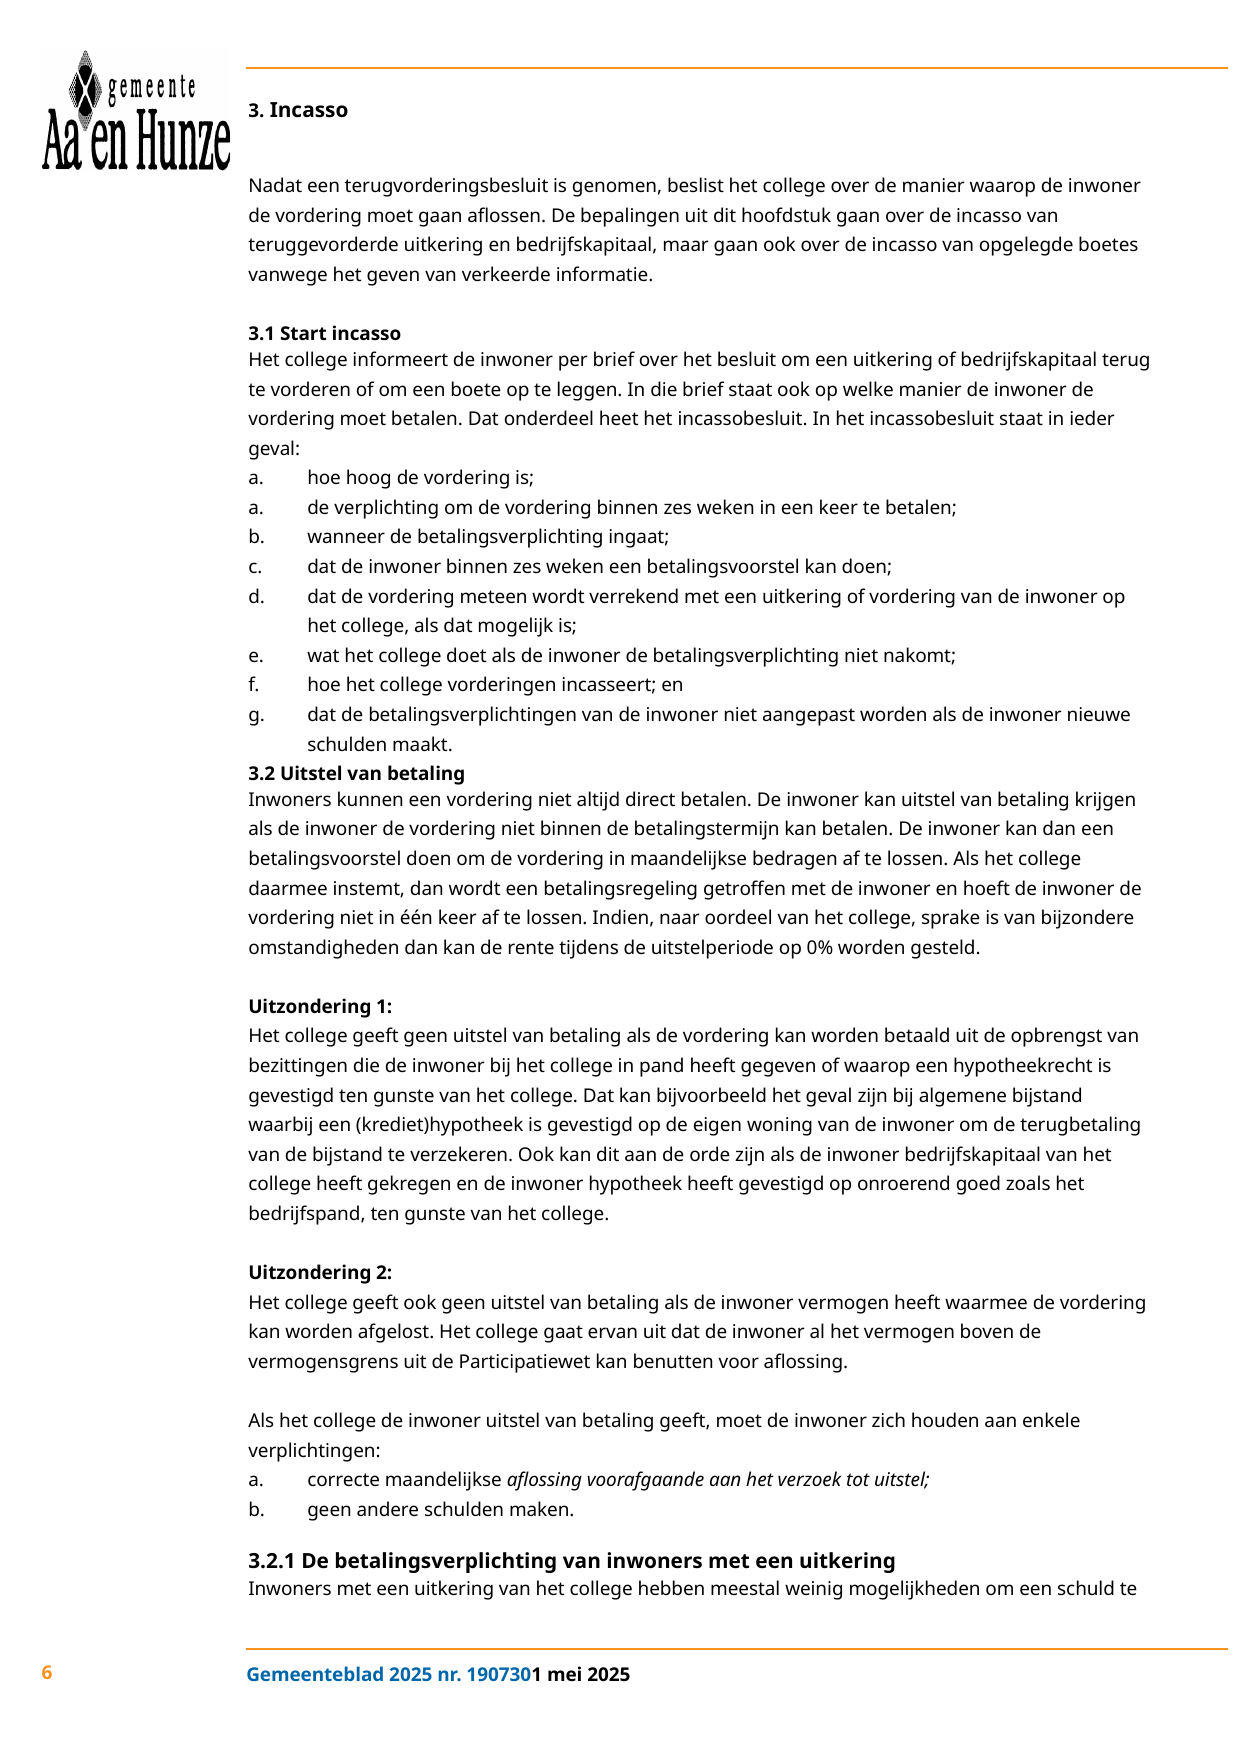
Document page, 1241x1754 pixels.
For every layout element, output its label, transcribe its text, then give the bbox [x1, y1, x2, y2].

list wanneer de betalingsverplichting ingaat; [248, 524, 1152, 549]
text Inwoners met een uitkering van het college hebben meestal weinig mogelijkheden om een schuld te [248, 1575, 1152, 1601]
text Het college informeert de inwoner per brief over het besluit om een uitkering of bedrijfskapitaal terug te vorderen of om een boete op te leggen. In die brief staat ook op welke manier de inwoner de vordering moet betalen. Dat onderdeel heet het incassobesluit. In het incassobesluit staat in ieder geval: [248, 346, 1152, 461]
list dat de betalingsverplichtingen van de inwoner niet aangepast worden als de inwoner nieuwe schulden maakt. [248, 701, 1152, 756]
list geen andere schulden maken. [248, 1496, 1152, 1522]
text 3.1 Start incasso [248, 320, 1152, 346]
list dat de inwoner binnen zes weken een betalingsvoorstel kan doen; [248, 553, 1152, 579]
text Het college geeft ook geen uitstel van betaling als de inwoner vermogen heeft waarmee de vordering kan worden afgelost. Het college gaat ervan uit dat de inwoner al het vermogen boven de vermogensgrens uit de Participatiewet kan benutten voor aflossing. [248, 1289, 1152, 1374]
text Het college geeft geen uitstel van betaling als de vordering kan worden betaald uit de opbrengst van bezittingen die de inwoner bij het college in pand heeft gegeven of waarop een hypotheekrecht is gevestigd ten gunste van het college. Dat kan bijvoorbeeld het geval zijn bij algemene bijstand waarbij een (krediet)hypotheek is gevestigd op de eigen woning van de inwoner om de terugbetaling van de bijstand te verzekeren. Ook kan dit aan de orde zijn als de inwoner bedrijfskapitaal van het college heeft gekregen en de inwoner hypotheek heeft gevestigd op onroerend goed zoals het bedrijfspand, ten gunste van het college. [248, 1023, 1152, 1226]
list de verplichting om de vordering binnen zes weken in een keer te betalen; [248, 494, 1152, 520]
list correcte maandelijkse aflossing voorafgaande aan het verzoek tot uitstel; [248, 1466, 1152, 1492]
text Uitzondering 1: [248, 993, 1152, 1019]
list wat het college doet als de inwoner de betalingsverplichting niet nakomt; [248, 642, 1152, 668]
text Inwoners kunnen een vordering niet altijd direct betalen. De inwoner kan uitstel van betaling krijgen als de inwoner de vordering niet binnen de betalingstermijn kan betalen. De inwoner kan dan een betalingsvoorstel doen om de vordering in maandelijkse bedragen af te lossen. Als het college daarmee instemt, dan wordt een betalingsregeling getroffen met de inwoner en hoeft de inwoner de vordering niet in één keer af te lossen. Indien, naar oordeel van het college, sprake is van bijzondere omstandigheden dan kan de rente tijdens de uitstelperiode op 0% worden gesteld. [248, 786, 1152, 960]
text Als het college de inwoner uitstel van betaling geeft, moet de inwoner zich houden aan enkele verplichtingen: [248, 1407, 1152, 1463]
list dat de vordering meteen wordt verrekend met een uitkering of vordering van de inwoner op het college, als dat mogelijk is; [248, 583, 1152, 638]
picture [41, 47, 231, 172]
text 3. Incasso [248, 95, 1152, 123]
text Nadat een terugvorderingsbesluit is genomen, beslist het college over de manier waarop de inwoner de vordering moet gaan aflossen. De bepalingen uit dit hoofdstuk gaan over de incasso van teruggevorderde uitkering en bedrijfskapitaal, maar gaan ook over de incasso van opgelegde boetes vanwege het geven van verkeerde informatie. [248, 172, 1152, 287]
text 3.2 Uitstel van betaling [248, 760, 1152, 786]
list hoe het college vorderingen incasseert; en [248, 672, 1152, 697]
list hoe hoog de vordering is; [248, 464, 1152, 490]
text Uitzondering 2: [248, 1259, 1152, 1285]
text 3.2.1 De betalingsverplichting van inwoners met een uitkering [248, 1546, 1152, 1575]
